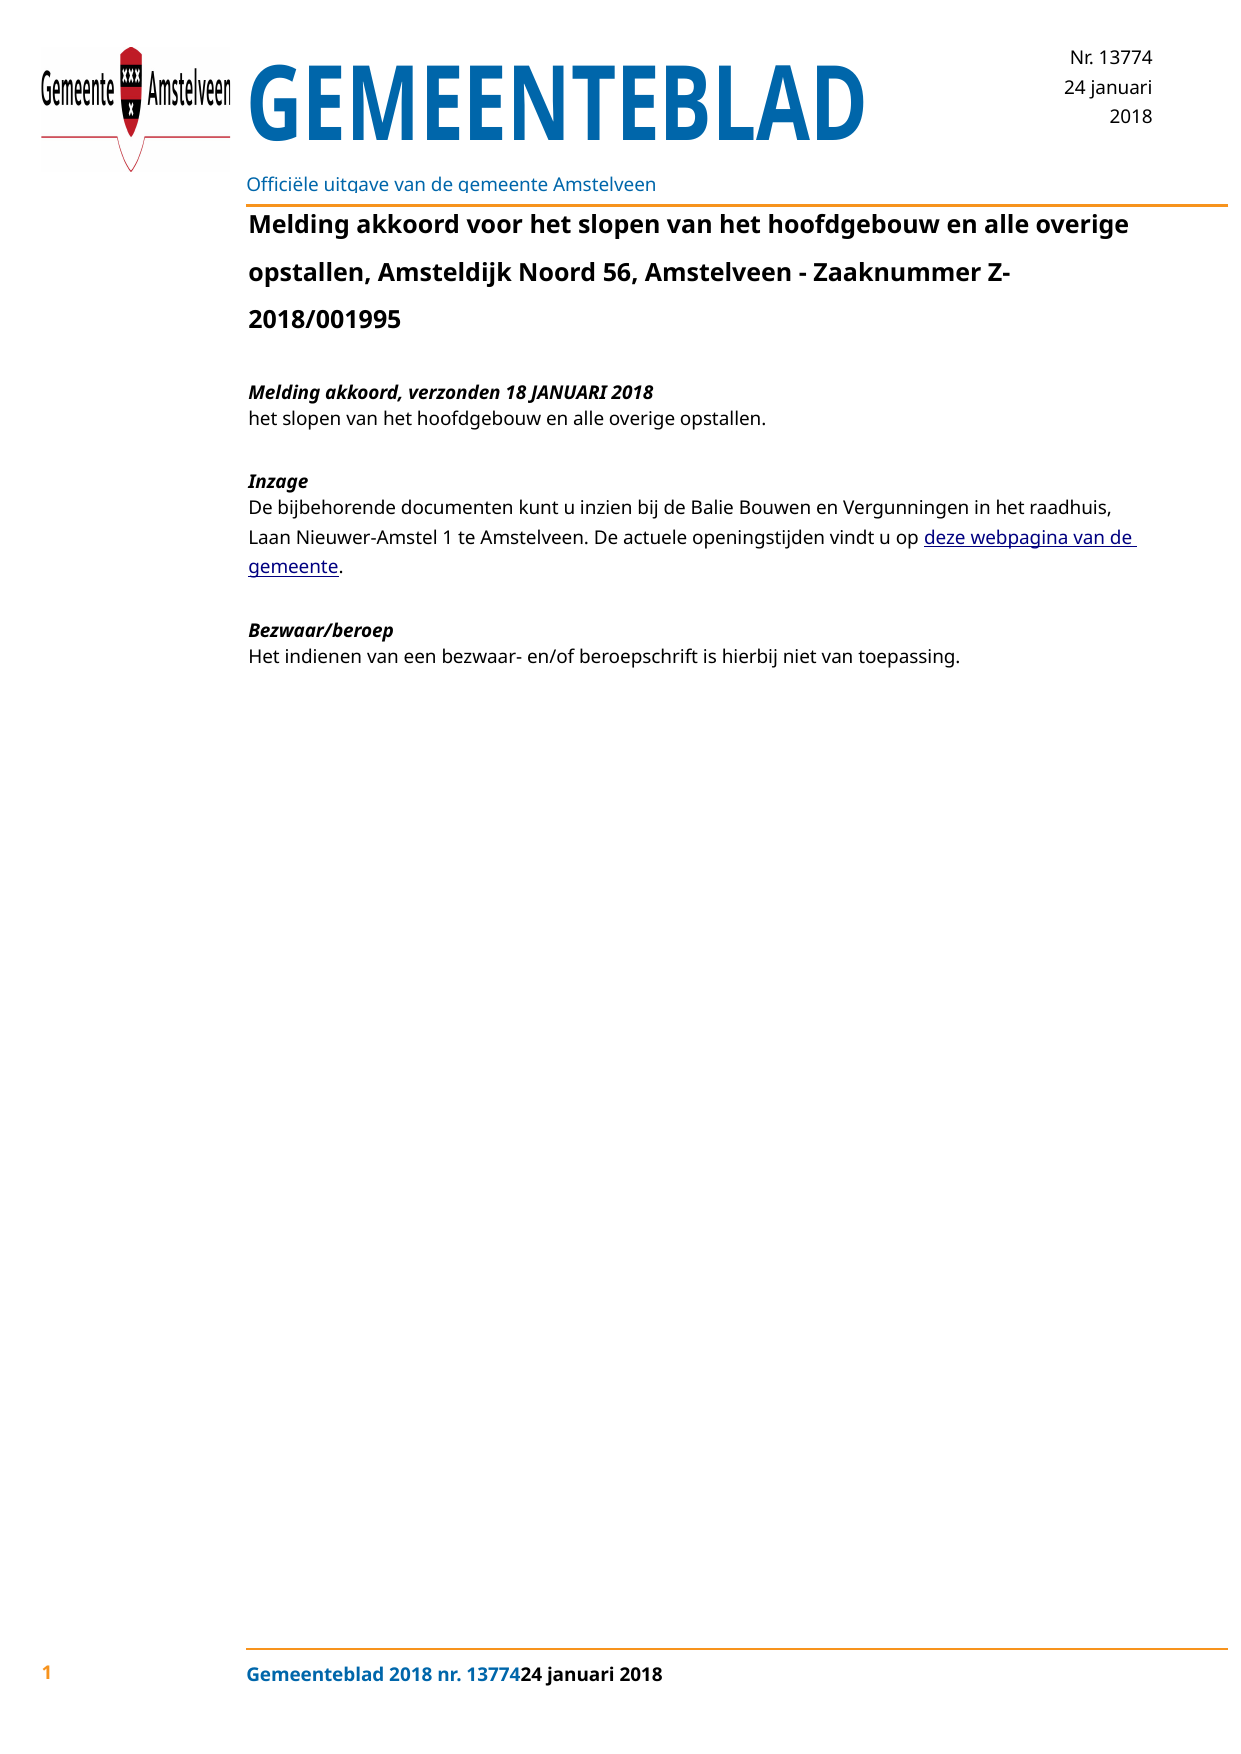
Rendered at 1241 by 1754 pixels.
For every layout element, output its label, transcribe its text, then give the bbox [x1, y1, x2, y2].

text De bijbehorende documenten kunt u inzien bij de Balie Bouwen en Vergunningen in het raadhuis, Laan Nieuwer-Amstel 1 te Amstelveen. De actuele openingstijden vindt u op deze webpagina van de gemeente. [248, 494, 1152, 579]
text Het indienen van een bezwaar- en/of beroepschrift is hierbij niet van toepassing. [248, 643, 1152, 669]
text Melding akkoord voor het slopen van het hoofdgebouw en alle overige opstallen, Amsteldijk Noord 56, Amstelveen - Zaaknummer Z-2018/001995 [248, 207, 1152, 336]
text Inzage [248, 469, 1152, 494]
text Melding akkoord, verzonden 18 JANUARI 2018 [248, 379, 1152, 405]
text het slopen van het hoofdgebouw en alle overige opstallen. [248, 405, 1152, 431]
text Bezwaar/beroep [248, 618, 1152, 643]
picture [41, 47, 231, 172]
